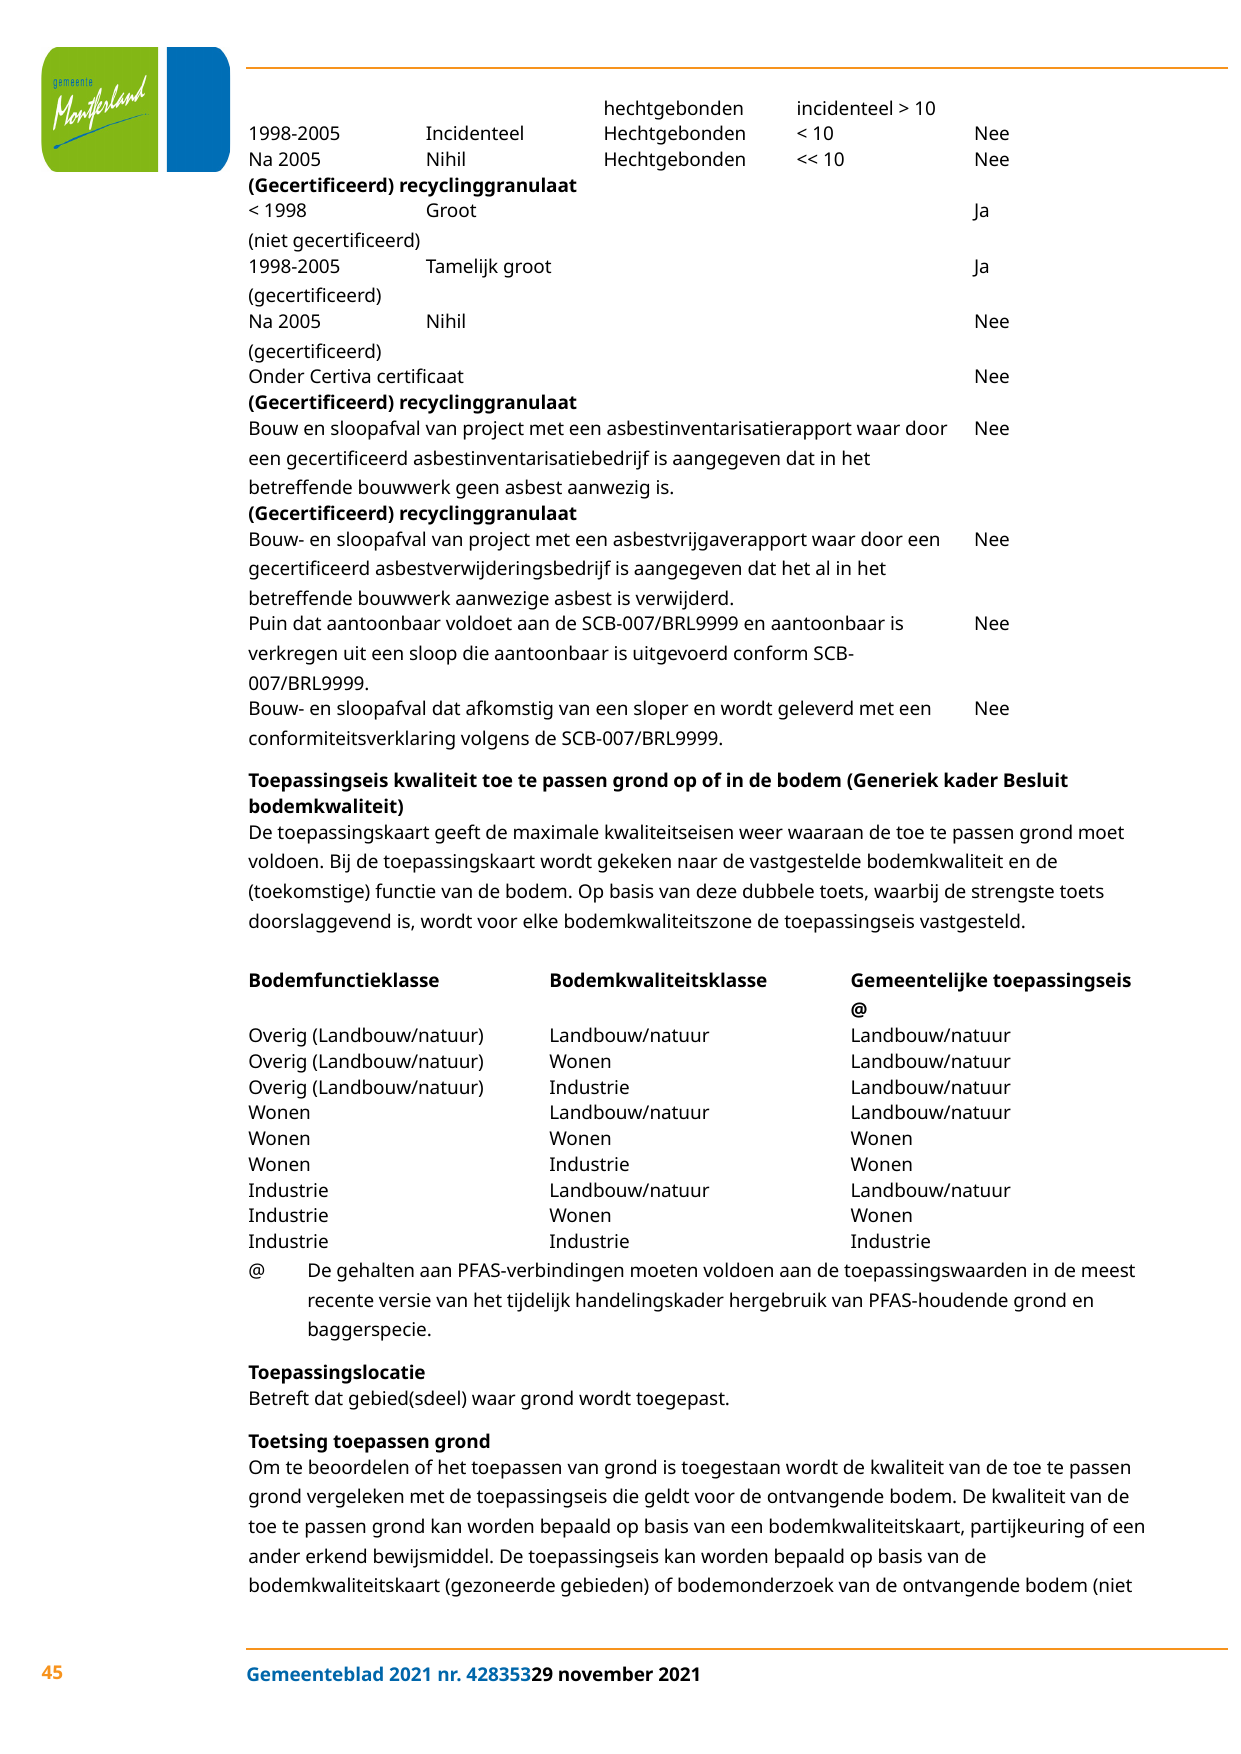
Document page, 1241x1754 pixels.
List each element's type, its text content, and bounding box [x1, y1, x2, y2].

table_cell Landbouw/natuur [549, 1177, 850, 1202]
table_cell Ja [974, 198, 1152, 253]
table_cell Nee [974, 696, 1152, 751]
table_cell [796, 198, 974, 253]
table_cell < 1998 (niet gecertificeerd) [248, 198, 426, 253]
table_cell [603, 308, 796, 364]
table_cell [796, 253, 974, 308]
table_cell Landbouw/natuur [850, 1048, 1152, 1074]
table_cell Nee [974, 415, 1152, 500]
table_cell Industrie [549, 1228, 850, 1254]
table_cell < 10 [796, 121, 974, 146]
table_header Bodemkwaliteitsklasse [549, 967, 850, 1022]
table_cell Landbouw/natuur [850, 1023, 1152, 1048]
text De toepassingskaart geeft de maximale kwaliteitseisen weer waaraan de toe te passen grond moet voldoen. Bij de toepassingskaart wordt gekeken naar de vastgestelde bodemkwaliteit en de (toekomstige) functie van de bodem. Op basis van deze dubbele toets, waarbij de strengste toets doorslaggevend is, wordt voor elke bodemkwaliteitszone de toepassingseis vastgesteld. [248, 819, 1152, 933]
table_cell Landbouw/natuur [549, 1100, 850, 1125]
table_cell Incidenteel [426, 121, 603, 146]
table_cell Wonen [549, 1048, 850, 1074]
table_cell [603, 253, 796, 308]
table_cell Hechtgebonden [603, 146, 796, 172]
text Om te beoordelen of het toepassen van grond is toegestaan wordt de kwaliteit van de toe te passen grond vergeleken met de toepassingseis die geldt voor de ontvangende bodem. De kwaliteit van de toe te passen grond kan worden bepaald op basis van een bodemkwaliteitskaart, partijkeuring of een ander erkend bewijsmiddel. De toepassingseis kan worden bepaald op basis van de bodemkwaliteitskaart (gezoneerde gebieden) of bodemonderzoek van de ontvangende bodem (niet [248, 1454, 1152, 1598]
table_cell Nee [974, 611, 1152, 696]
table_cell incidenteel > 10 [796, 95, 974, 121]
table_cell Nee [974, 121, 1152, 146]
table_cell Nee [974, 146, 1152, 172]
table_cell [426, 95, 603, 121]
table_cell [248, 95, 426, 121]
table_cell [974, 95, 1152, 121]
text Toetsing toepassen grond [248, 1428, 1152, 1454]
table_cell Ja [974, 253, 1152, 308]
table_cell Industrie [549, 1151, 850, 1177]
table_cell Puin dat aantoonbaar voldoet aan de SCB-007/BRL9999 en aantoonbaar is verkregen uit een sloop die aantoonbaar is uitgevoerd conform SCB- 007/BRL9999. [248, 611, 974, 696]
table_cell Wonen [850, 1125, 1152, 1151]
text Betreft dat gebied(sdeel) waar grond wordt toegepast. [248, 1385, 1152, 1411]
table_cell << 10 [796, 146, 974, 172]
table_cell Bouw- en sloopafval van project met een asbestvrijgaverapport waar door een gecertificeerd asbestverwijderingsbedrijf is aangegeven dat het al in het betreffende bouwwerk aanwezige asbest is verwijderd. [248, 526, 974, 611]
table_cell Wonen [248, 1125, 549, 1151]
table_cell Wonen [549, 1125, 850, 1151]
text Toepassingslocatie [248, 1359, 1152, 1385]
table_cell Landbouw/natuur [850, 1177, 1152, 1202]
table_cell Na 2005 [248, 146, 426, 172]
table_cell Bouw en sloopafval van project met een asbestinventarisatierapport waar door een gecertificeerd asbestinventarisatiebedrijf is aangegeven dat in het betreffende bouwwerk geen asbest aanwezig is. [248, 415, 974, 500]
table_header Gemeentelijke toepassingseis @ [850, 967, 1152, 1022]
table_header Bodemfunctieklasse [248, 967, 549, 1022]
list De gehalten aan PFAS-verbindingen moeten voldoen aan de toepassingswaarden in de meest recente versie van het tijdelijk handelingskader hergebruik van PFAS-houdende grond en baggerspecie. [248, 1257, 1152, 1342]
table_cell Wonen [248, 1100, 549, 1125]
table_cell hechtgebonden [603, 95, 796, 121]
table_cell Groot [426, 198, 603, 253]
table_cell Industrie [248, 1203, 549, 1228]
table_cell Industrie [248, 1228, 549, 1254]
table_cell Overig (Landbouw/natuur) [248, 1074, 549, 1099]
table_cell Nihil [426, 308, 603, 364]
table_cell Nee [974, 526, 1152, 611]
table_cell Nihil [426, 146, 603, 172]
picture [41, 47, 231, 172]
table_cell Onder Certiva certificaat [248, 364, 974, 389]
table_cell Bouw- en sloopafval dat afkomstig van een sloper en wordt geleverd met een conformiteitsverklaring volgens de SCB-007/BRL9999. [248, 696, 974, 751]
table_cell Landbouw/natuur [850, 1100, 1152, 1125]
table_cell Wonen [549, 1203, 850, 1228]
table_cell [796, 308, 974, 364]
table_cell Industrie [248, 1177, 549, 1202]
table_cell Wonen [850, 1151, 1152, 1177]
table_cell Wonen [850, 1203, 1152, 1228]
table_cell Landbouw/natuur [549, 1023, 850, 1048]
text Toepassingseis kwaliteit toe te passen grond op of in de bodem (Generiek kader Besluit bodemkwaliteit) [248, 768, 1152, 819]
table_cell Wonen [248, 1151, 549, 1177]
table_cell Na 2005 (gecertificeerd) [248, 308, 426, 364]
table_cell Overig (Landbouw/natuur) [248, 1023, 549, 1048]
table_cell Landbouw/natuur [850, 1074, 1152, 1099]
table_cell Overig (Landbouw/natuur) [248, 1048, 549, 1074]
table_cell Nee [974, 364, 1152, 389]
table_cell (Gecertificeerd) recyclinggranulaat [248, 389, 1152, 415]
table_cell Hechtgebonden [603, 121, 796, 146]
table_cell 1998-2005 (gecertificeerd) [248, 253, 426, 308]
table_cell [603, 198, 796, 253]
table_cell (Gecertificeerd) recyclinggranulaat [248, 500, 1152, 526]
table_cell Industrie [549, 1074, 850, 1099]
table_cell Tamelijk groot [426, 253, 603, 308]
table_cell (Gecertificeerd) recyclinggranulaat [248, 172, 1152, 198]
table_cell 1998-2005 [248, 121, 426, 146]
table_cell Industrie [850, 1228, 1152, 1254]
table_cell Nee [974, 308, 1152, 364]
